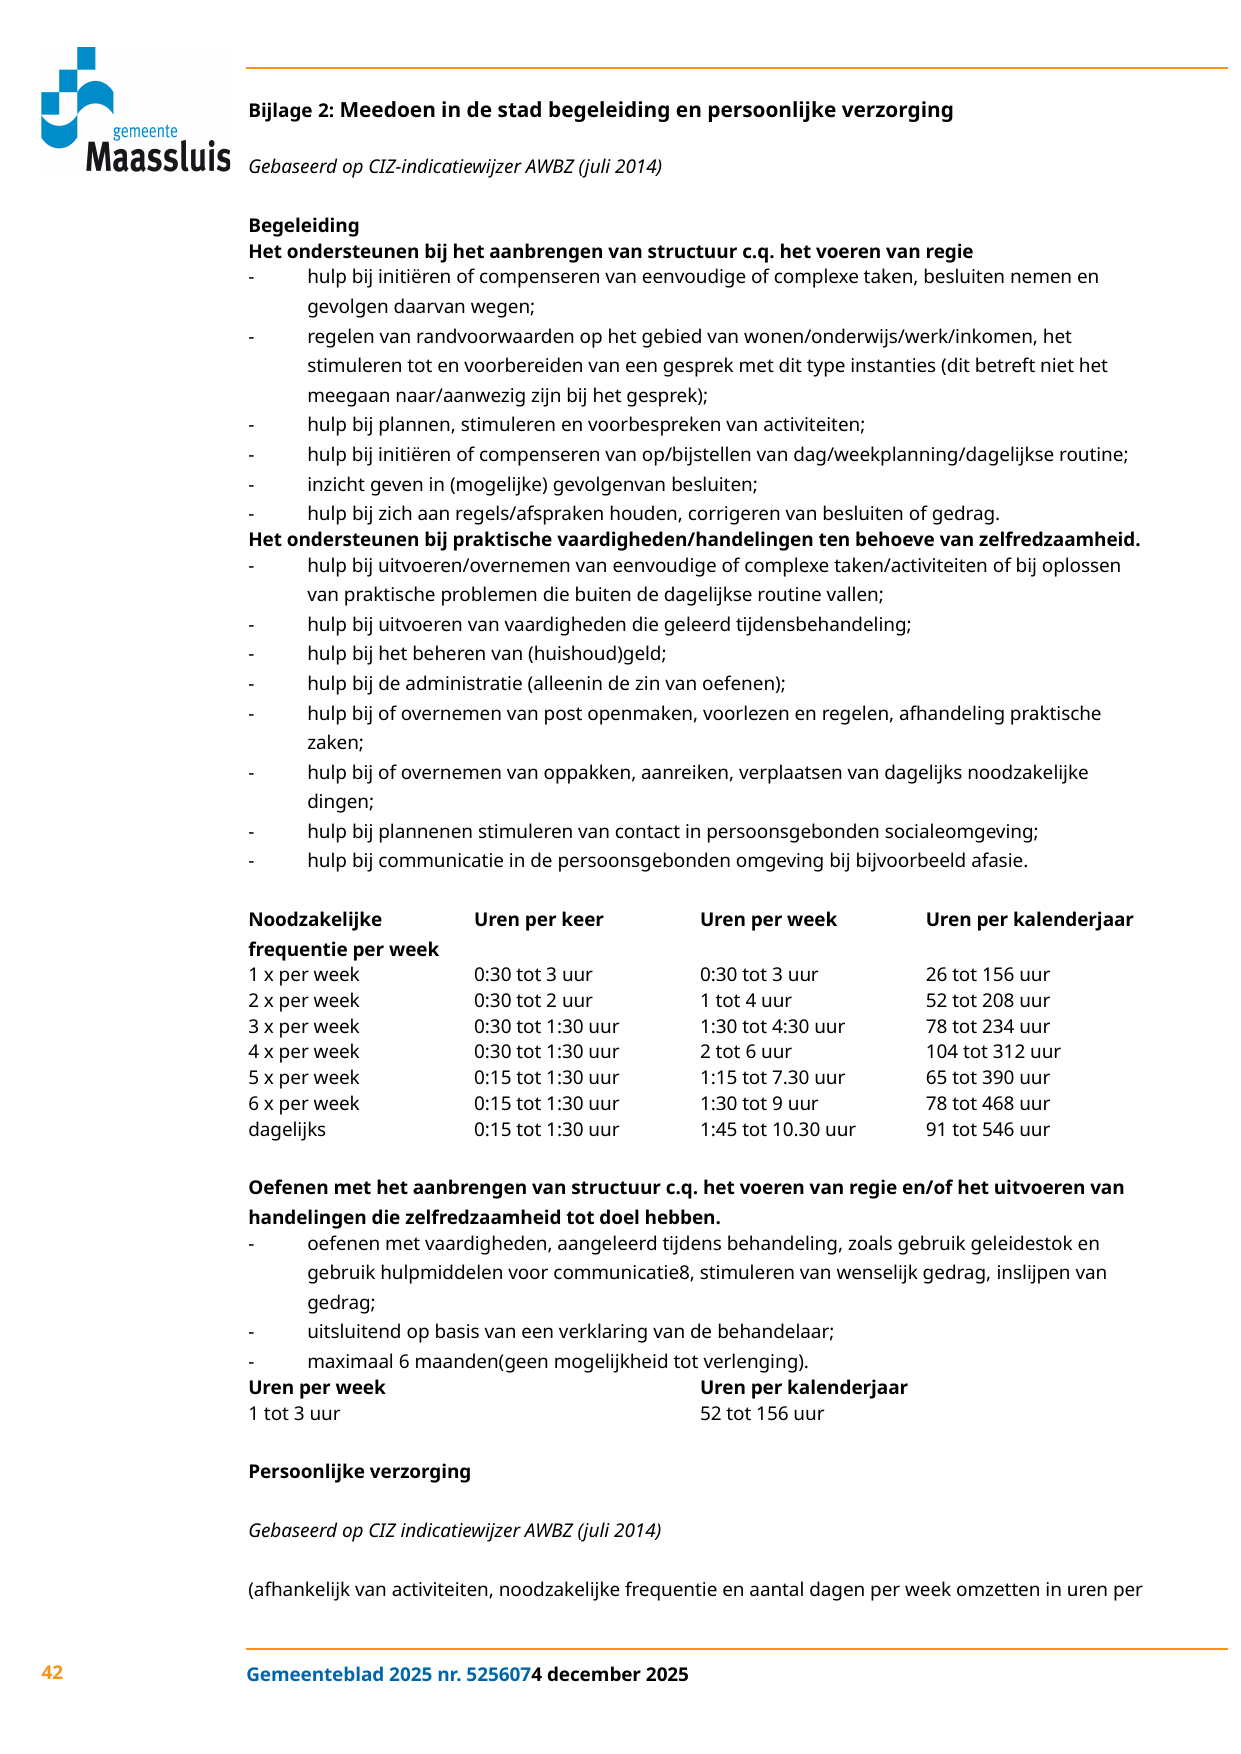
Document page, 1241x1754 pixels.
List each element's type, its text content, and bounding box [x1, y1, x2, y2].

table_cell oefenen met vaardigheden, aangeleerd tijdens behandeling, zoals gebruik geleidestok en gebruik hulpmiddelen voor communicatie8, stimuleren van wenselijk gedrag, inslijpen van gedrag; uitsluitend op basis van een verklaring van de behandelaar; maximaal 6 maanden(geen mogelijkheid tot verlenging). [248, 1230, 1152, 1374]
table_cell 78 tot 468 uur [926, 1090, 1152, 1116]
table_cell Het ondersteunen bij praktische vaardigheden/handelingen ten behoeve van zelfredzaamheid. [248, 526, 1152, 552]
text Bijlage 2: Meedoen in de stad begeleiding en persoonlijke verzorging [248, 95, 1152, 123]
table_header Uren per kalenderjaar [926, 906, 1152, 962]
table_cell 0:30 tot 1:30 uur [474, 1013, 700, 1039]
table_cell 2 x per week [248, 987, 474, 1013]
table_cell 0:30 tot 3 uur [700, 962, 926, 987]
table_cell 5 x per week [248, 1065, 474, 1090]
table_cell hulp bij initiëren of compenseren van eenvoudige of complexe taken, besluiten nemen en gevolgen daarvan wegen; regelen van randvoorwaarden op het gebied van wonen/onderwijs/werk/inkomen, het stimuleren tot en voorbereiden van een gesprek met dit type instanties (dit betreft niet het meegaan naar/aanwezig zijn bij het gesprek); hulp bij plannen, stimuleren en voorbespreken van activiteiten; hulp bij initiëren of compenseren van op/bijstellen van dag/weekplanning/dagelijkse routine; inzicht geven in (mogelijke) gevolgenvan besluiten; hulp bij zich aan regels/afspraken houden, corrigeren van besluiten of gedrag. [248, 264, 1152, 526]
table_cell 0:15 tot 1:30 uur [474, 1116, 700, 1142]
table_cell 0:30 tot 2 uur [474, 987, 700, 1013]
table_cell 0:30 tot 3 uur [474, 962, 700, 987]
table_cell 104 tot 312 uur [926, 1039, 1152, 1064]
table_cell dagelijks [248, 1116, 474, 1142]
table_cell 1:15 tot 7.30 uur [700, 1065, 926, 1090]
table_cell 52 tot 156 uur [700, 1400, 1152, 1425]
table_cell 3 x per week [248, 1013, 474, 1039]
table_header Uren per week [700, 906, 926, 962]
table_header Persoonlijke verzorging Gebaseerd op CIZ indicatiewijzer AWBZ (juli 2014) (afhankelijk van activiteiten, noodzakelijke frequentie en aantal dagen per week omzetten in uren per [248, 1458, 1152, 1602]
table_cell 26 tot 156 uur [926, 962, 1152, 987]
table_cell 4 x per week [248, 1039, 474, 1064]
table_cell 78 tot 234 uur [926, 1013, 1152, 1039]
table_cell 1:30 tot 4:30 uur [700, 1013, 926, 1039]
table_cell 1 tot 4 uur [700, 987, 926, 1013]
table_header Begeleiding [248, 212, 1152, 238]
table_cell 1 x per week [248, 962, 474, 987]
table_cell 2 tot 6 uur [700, 1039, 926, 1064]
picture [41, 47, 231, 172]
table_cell 1 tot 3 uur [248, 1400, 700, 1425]
table_cell Het ondersteunen bij het aanbrengen van structuur c.q. het voeren van regie [248, 238, 1152, 264]
table_cell 0:15 tot 1:30 uur [474, 1090, 700, 1116]
table_cell 1:30 tot 9 uur [700, 1090, 926, 1116]
table_cell 91 tot 546 uur [926, 1116, 1152, 1142]
text Gebaseerd op CIZ-indicatiewijzer AWBZ (juli 2014) [248, 153, 1152, 179]
table_cell Uren per kalenderjaar [700, 1374, 1152, 1400]
table_cell hulp bij uitvoeren/overnemen van eenvoudige of complexe taken/activiteiten of bij oplossen van praktische problemen die buiten de dagelijkse routine vallen; hulp bij uitvoeren van vaardigheden die geleerd tijdensbehandeling; hulp bij het beheren van (huishoud)geld; hulp bij de administratie (alleenin de zin van oefenen); hulp bij of overnemen van post openmaken, voorlezen en regelen, afhandeling praktische zaken; hulp bij of overnemen van oppakken, aanreiken, verplaatsen van dagelijks noodzakelijke dingen; hulp bij plannenen stimuleren van contact in persoonsgebonden socialeomgeving; hulp bij communicatie in de persoonsgebonden omgeving bij bijvoorbeeld afasie. [248, 552, 1152, 873]
picture [41, 47, 77, 92]
table_cell 0:15 tot 1:30 uur [474, 1065, 700, 1090]
table_cell 6 x per week [248, 1090, 474, 1116]
table_header Uren per keer [474, 906, 700, 962]
table_header Oefenen met het aanbrengen van structuur c.q. het voeren van regie en/of het uitvoeren van handelingen die zelfredzaamheid tot doel hebben. [248, 1175, 1152, 1230]
table_header Noodzakelijke frequentie per week [248, 906, 474, 962]
table_cell 0:30 tot 1:30 uur [474, 1039, 700, 1064]
table_cell 1:45 tot 10.30 uur [700, 1116, 926, 1142]
table_cell 52 tot 208 uur [926, 987, 1152, 1013]
table_cell Uren per week [248, 1374, 700, 1400]
table_cell 65 tot 390 uur [926, 1065, 1152, 1090]
